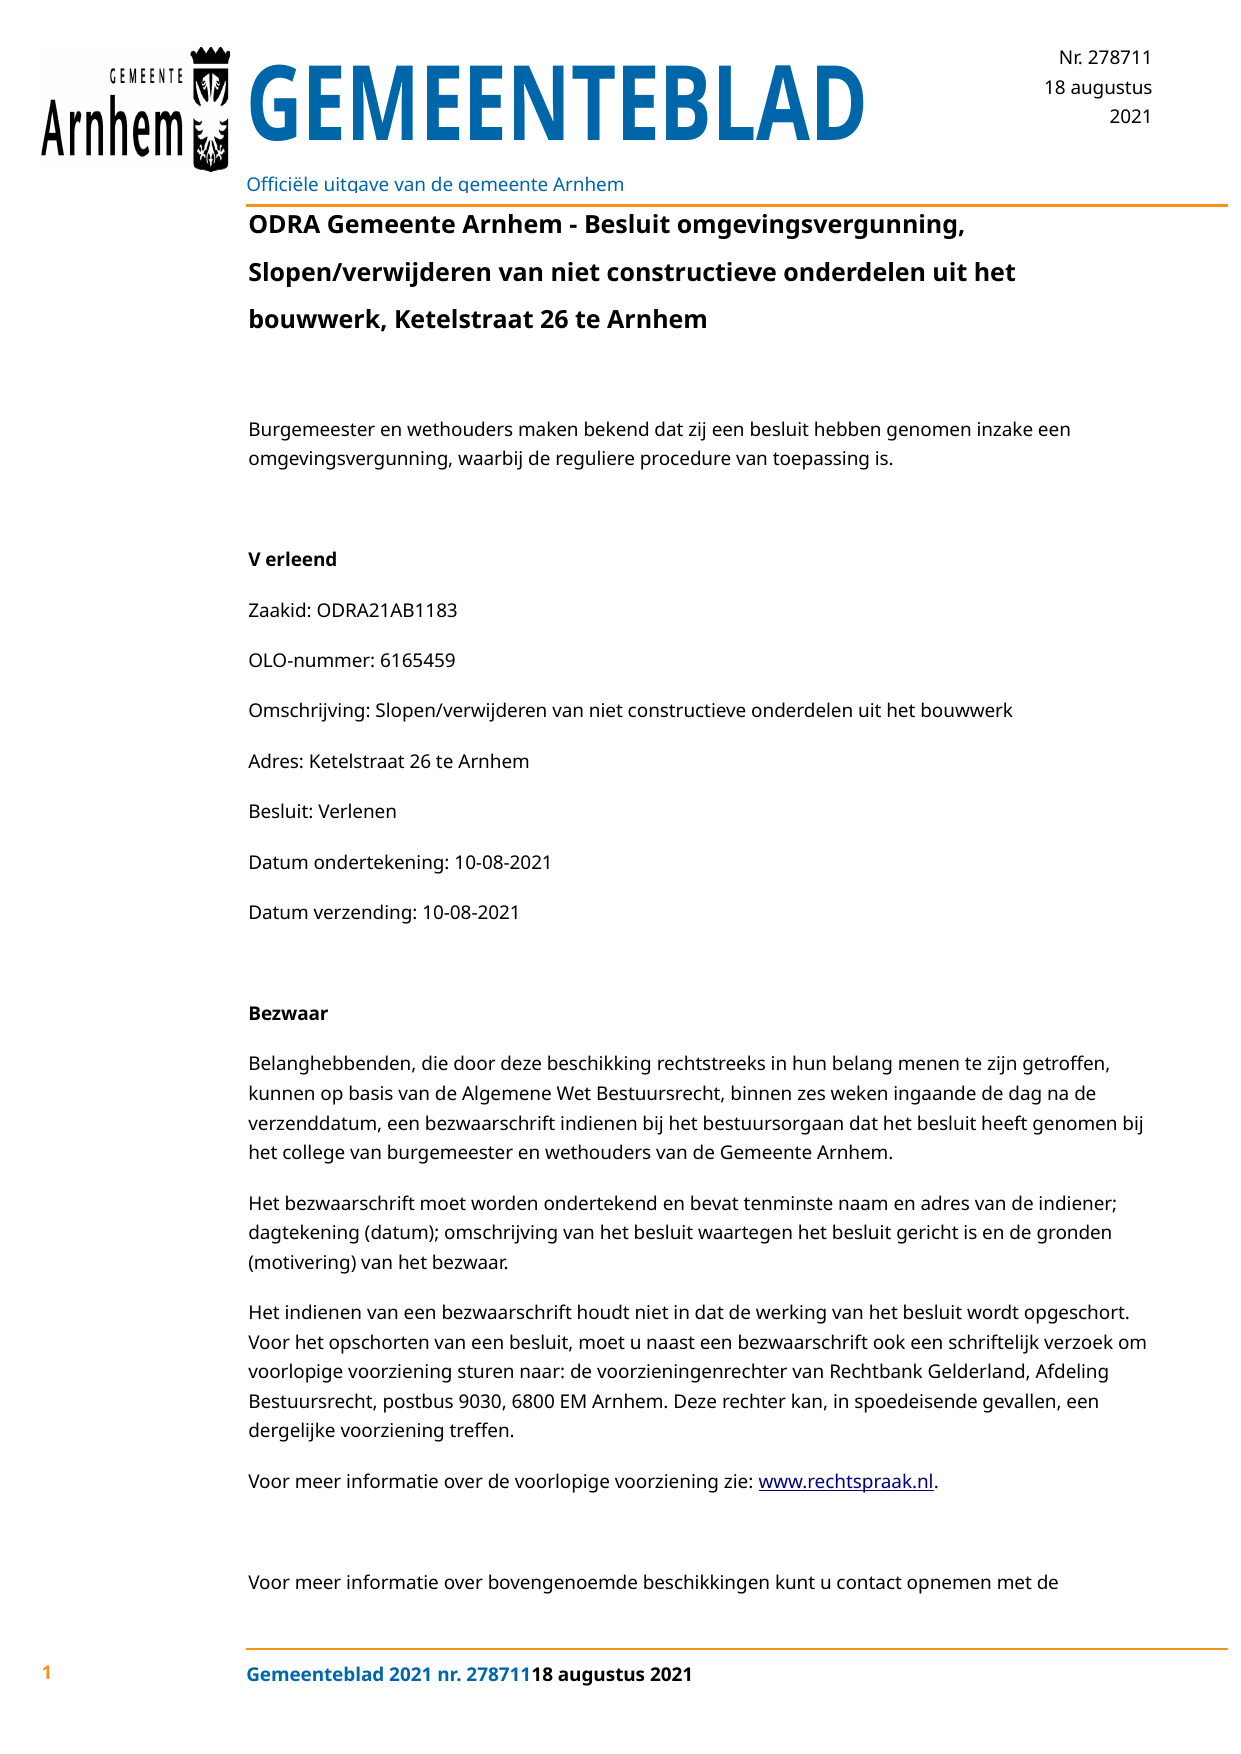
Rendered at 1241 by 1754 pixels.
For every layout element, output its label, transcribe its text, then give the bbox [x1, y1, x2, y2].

text Datum ondertekening: 10-08-2021 [248, 849, 1152, 874]
text OLO-nummer: 6165459 [248, 647, 1152, 673]
text V erleend [248, 546, 1152, 572]
text ODRA Gemeente Arnhem - Besluit omgevingsvergunning, Slopen/verwijderen van niet constructieve onderdelen uit het bouwwerk, Ketelstraat 26 te Arnhem [248, 207, 1152, 336]
text Bezwaar [248, 1000, 1152, 1026]
text Datum verzending: 10-08-2021 [248, 899, 1152, 925]
text Belanghebbenden, die door deze beschikking rechtstreeks in hun belang menen te zijn getroffen, kunnen op basis van de Algemene Wet Bestuursrecht, binnen zes weken ingaande de dag na de verzenddatum, een bezwaarschrift indienen bij het bestuursorgaan dat het besluit heeft genomen bij het college van burgemeester en wethouders van de Gemeente Arnhem. [248, 1051, 1152, 1165]
text Voor meer informatie over bovengenoemde beschikkingen kunt u contact opnemen met de [248, 1569, 1152, 1594]
text Het indienen van een bezwaarschrift houdt niet in dat de werking van het besluit wordt opgeschort. Voor het opschorten van een besluit, moet u naast een bezwaarschrift ook een schriftelijk verzoek om voorlopige voorziening sturen naar: de voorzieningenrechter van Rechtbank Gelderland, Afdeling Bestuursrecht, postbus 9030, 6800 EM Arnhem. Deze rechter kan, in spoedeisende gevallen, een dergelijke voorziening treffen. [248, 1299, 1152, 1443]
text Omschrijving: Slopen/verwijderen van niet constructieve onderdelen uit het bouwwerk [248, 698, 1152, 723]
text Het bezwaarschrift moet worden ondertekend en bevat tenminste naam en adres van de indiener; dagtekening (datum); omschrijving van het besluit waartegen het besluit gericht is en de gronden (motivering) van het bezwaar. [248, 1190, 1152, 1274]
picture [41, 47, 231, 172]
text Burgemeester en wethouders maken bekend dat zij een besluit hebben genomen inzake een omgevingsvergunning, waarbij de reguliere procedure van toepassing is. [248, 416, 1152, 471]
text Besluit: Verlenen [248, 798, 1152, 824]
text Zaakid: ODRA21AB1183 [248, 597, 1152, 622]
text Voor meer informatie over de voorlopige voorziening zie: www.rechtspraak.nl. [248, 1468, 1152, 1494]
text Adres: Ketelstraat 26 te Arnhem [248, 748, 1152, 774]
